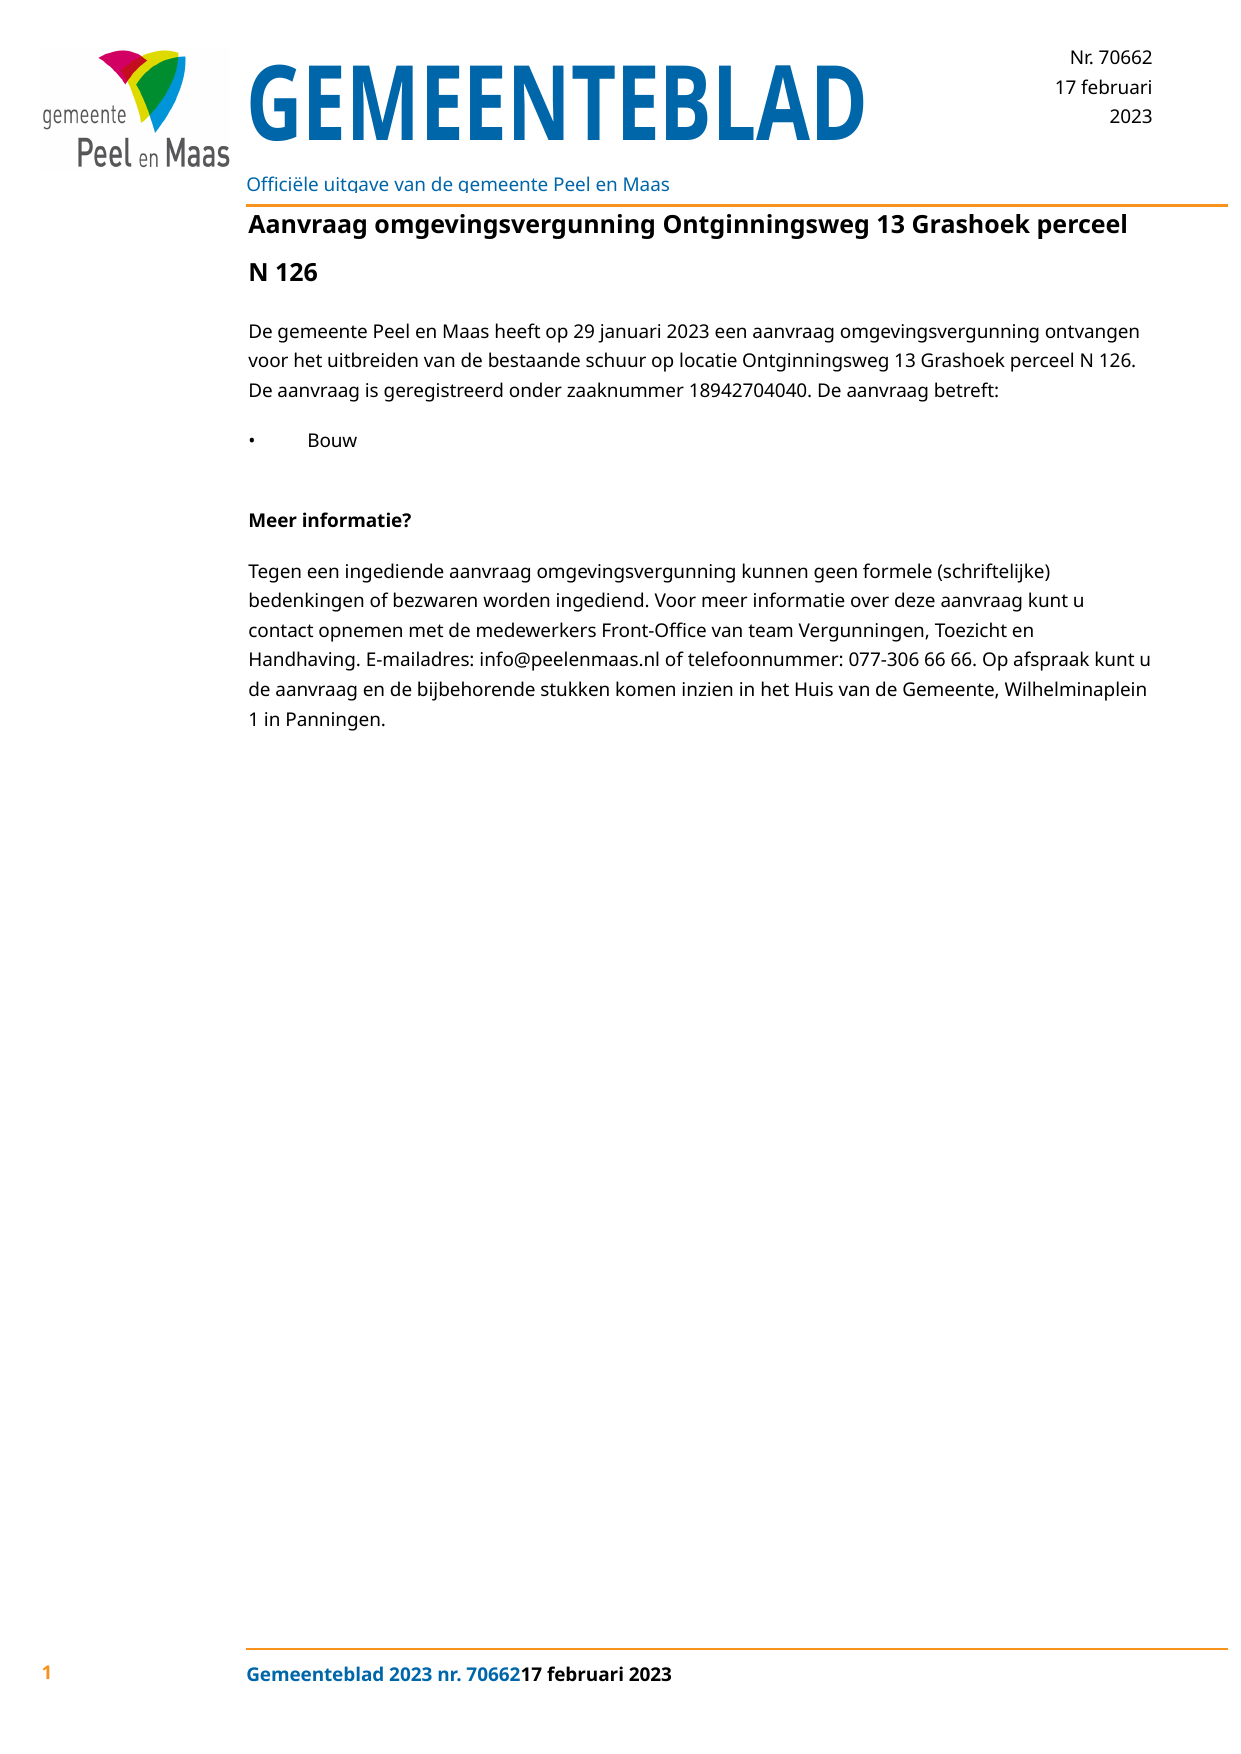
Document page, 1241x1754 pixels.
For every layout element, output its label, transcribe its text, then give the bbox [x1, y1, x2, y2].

list Bouw [248, 427, 1152, 453]
picture [41, 47, 231, 172]
text Meer informatie? [248, 507, 1152, 533]
text Aanvraag omgevingsvergunning Ontginningsweg 13 Grashoek perceel N 126 [248, 207, 1152, 288]
text De gemeente Peel en Maas heeft op 29 januari 2023 een aanvraag omgevingsvergunning ontvangen voor het uitbreiden van de bestaande schuur op locatie Ontginningsweg 13 Grashoek perceel N 126. De aanvraag is geregistreerd onder zaaknummer 18942704040. De aanvraag betreft: [248, 318, 1152, 403]
text Tegen een ingediende aanvraag omgevingsvergunning kunnen geen formele (schriftelijke) bedenkingen of bezwaren worden ingediend. Voor meer informatie over deze aanvraag kunt u contact opnemen met de medewerkers Front-Office van team Vergunningen, Toezicht en Handhaving. E-mailadres: info@peelenmaas.nl of telefoonnummer: 077-306 66 66. Op afspraak kunt u de aanvraag en de bijbehorende stukken komen inzien in het Huis van de Gemeente, Wilhelminaplein 1 in Panningen. [248, 558, 1152, 732]
